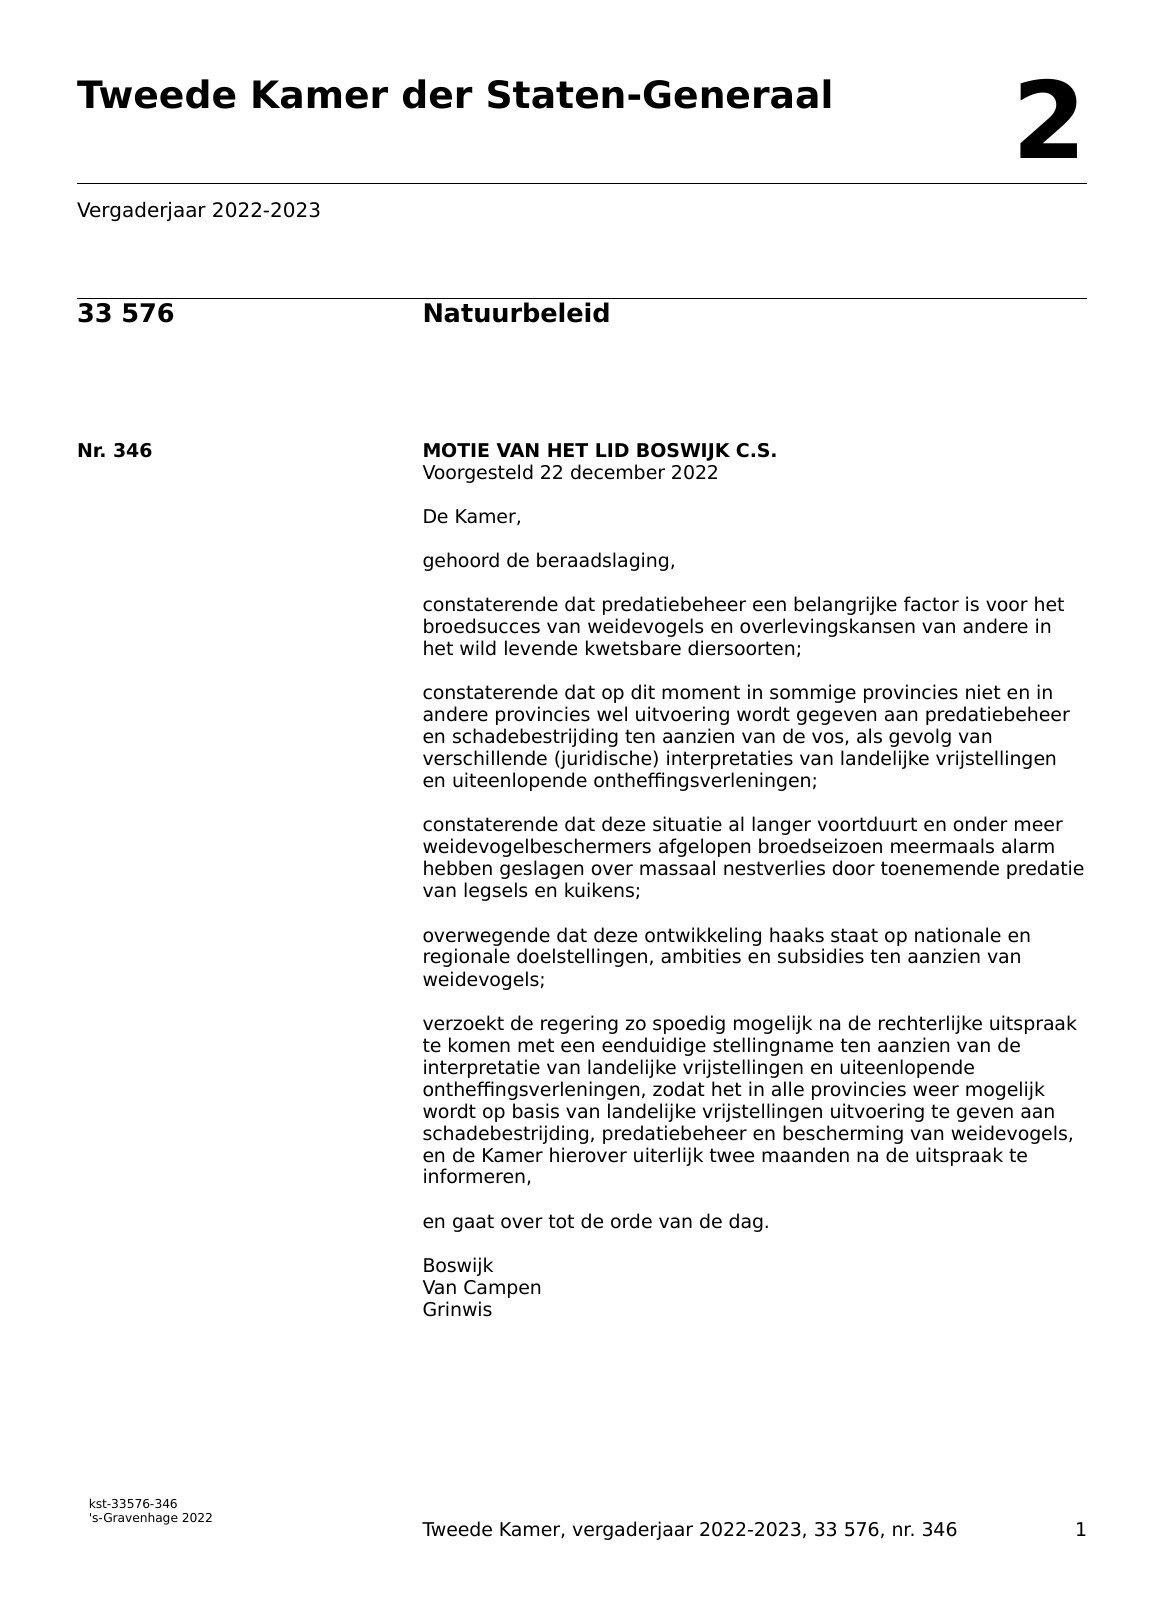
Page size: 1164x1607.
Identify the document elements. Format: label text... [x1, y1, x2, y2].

table_header 2 [886, 59, 1087, 183]
text constaterende dat deze situatie al langer voortduurt en onder meer weidevogelbeschermers afgelopen broedseizoen meermaals alarm hebben geslagen over massaal nestverlies door toenemende predatie van legsels en kuikens; [422, 814, 1087, 902]
text overwegende dat deze ontwikkeling haaks staat op nationale en regionale doelstellingen, ambities en subsidies ten aanzien van weidevogels; [422, 924, 1087, 990]
text kst-33576-346 [88, 1497, 323, 1511]
text 's-Gravenhage 2022 [88, 1511, 323, 1525]
text constaterende dat predatiebeheer een belangrijke factor is voor het broedsucces van weidevogels en overlevingskansen van andere in het wild levende kwetsbare diersoorten; [422, 594, 1087, 660]
text en gaat over tot de orde van de dag. [422, 1211, 1087, 1233]
text Van Campen [422, 1277, 1087, 1299]
table_header Tweede Kamer der Staten-Generaal [77, 59, 886, 183]
table_cell Vergaderjaar 2022-2023 [77, 184, 1087, 298]
text gehoord de beraadslaging, [422, 550, 1087, 572]
text Grinwis [422, 1299, 1087, 1321]
text verzoekt de regering zo spoedig mogelijk na de rechterlijke uitspraak te komen met een eenduidige stellingname ten aanzien van de interpretatie van landelijke vrijstellingen en uiteenlopende ontheffingsverleningen, zodat het in alle provincies weer mogelijk wordt op basis van landelijke vrijstellingen uitvoering te geven aan schadebestrijding, predatiebeheer en bescherming van weidevogels, en de Kamer hierover uiterlijk twee maanden na de uitspraak te informeren, [422, 1013, 1087, 1188]
text Boswijk [422, 1255, 1087, 1277]
text De Kamer, [422, 506, 1087, 528]
text constaterende dat op dit moment in sommige provincies niet en in andere provincies wel uitvoering wordt gegeven aan predatiebeheer en schadebestrijding ten aanzien van de vos, als gevolg van verschillende (juridische) interpretaties van landelijke vrijstellingen en uiteenlopende ontheffingsverleningen; [422, 682, 1087, 792]
subtitle 33 576 Natuurbeleid [77, 299, 1087, 329]
subtitle Nr. 346 MOTIE VAN HET LID BOSWIJK C.S. [77, 440, 1087, 462]
text Voorgesteld 22 december 2022 [422, 462, 1087, 484]
